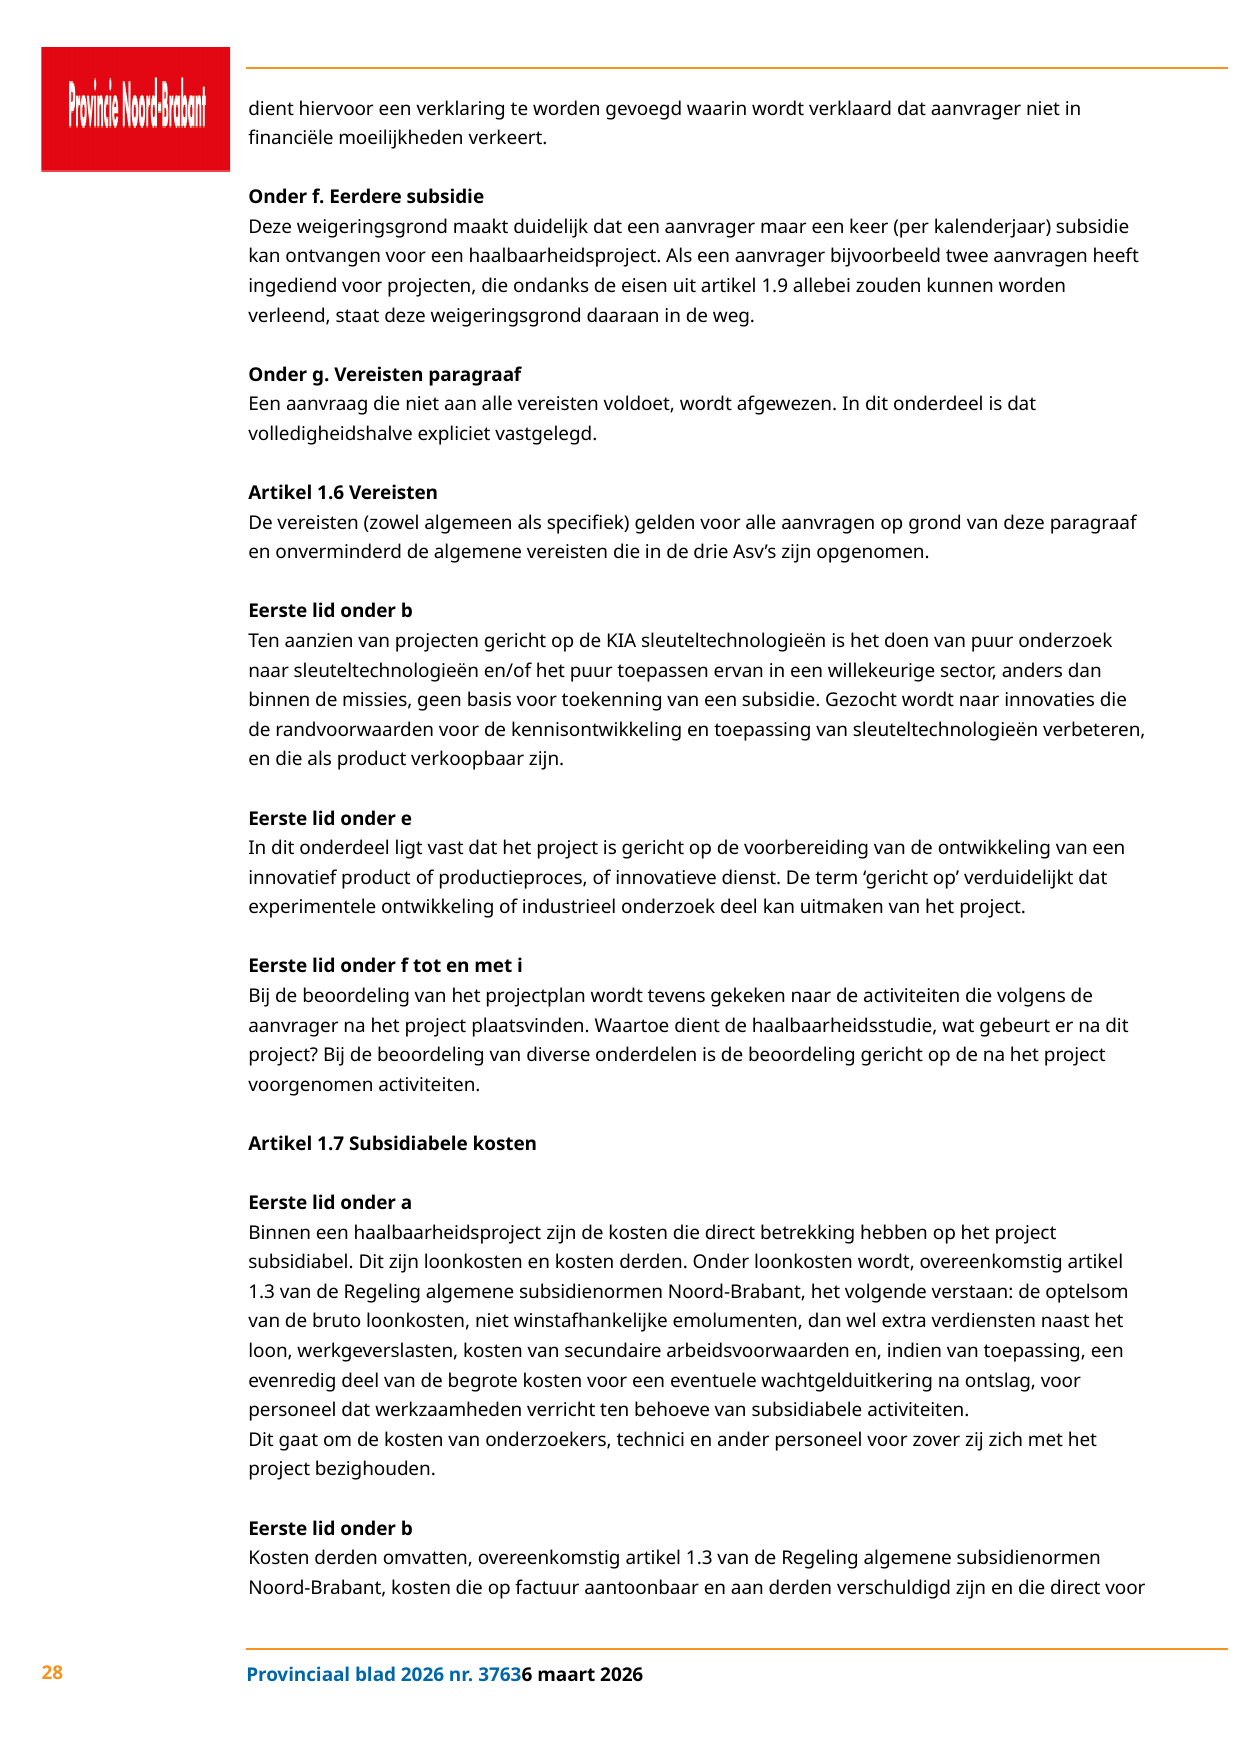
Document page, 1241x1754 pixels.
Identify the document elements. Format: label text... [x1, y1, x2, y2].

text Binnen een haalbaarheidsproject zijn de kosten die direct betrekking hebben op het project subsidiabel. Dit zijn loonkosten en kosten derden. Onder loonkosten wordt, overeenkomstig artikel 1.3 van de Regeling algemene subsidienormen Noord-Brabant, het volgende verstaan: de optelsom van de bruto loonkosten, niet winstafhankelijke emolumenten, dan wel extra verdiensten naast het loon, werkgeverslasten, kosten van secundaire arbeidsvoorwaarden en, indien van toepassing, een evenredig deel van de begrote kosten voor een eventuele wachtgelduitkering na ontslag, voor personeel dat werkzaamheden verricht ten behoeve van subsidiabele activiteiten. [248, 1219, 1152, 1422]
text Eerste lid onder f tot en met i [248, 953, 1152, 978]
text Ten aanzien van projecten gericht op de KIA sleuteltechnologieën is het doen van puur onderzoek naar sleuteltechnologieën en/of het puur toepassen ervan in een willekeurige sector, anders dan binnen de missies, geen basis voor toekenning van een subsidie. Gezocht wordt naar innovaties die de randvoorwaarden voor de kennisontwikkeling en toepassing van sleuteltechnologieën verbeteren, en die als product verkoopbaar zijn. [248, 627, 1152, 771]
text Eerste lid onder b [248, 598, 1152, 623]
text Artikel 1.6 Vereisten [248, 479, 1152, 505]
text Onder g. Vereisten paragraaf [248, 361, 1152, 387]
text Eerste lid onder e [248, 805, 1152, 831]
text Kosten derden omvatten, overeenkomstig artikel 1.3 van de Regeling algemene subsidienormen Noord-Brabant, kosten die op factuur aantoonbaar en aan derden verschuldigd zijn en die direct voor [248, 1544, 1152, 1600]
text In dit onderdeel ligt vast dat het project is gericht op de voorbereiding van de ontwikkeling van een innovatief product of productieproces, of innovatieve dienst. De term ‘gericht op’ verduidelijkt dat experimentele ontwikkeling of industrieel onderzoek deel kan uitmaken van het project. [248, 834, 1152, 919]
text Eerste lid onder b [248, 1515, 1152, 1541]
text Deze weigeringsgrond maakt duidelijk dat een aanvrager maar een keer (per kalenderjaar) subsidie kan ontvangen voor een haalbaarheidsproject. Als een aanvrager bijvoorbeeld twee aanvragen heeft ingediend voor projecten, die ondanks de eisen uit artikel 1.9 allebei zouden kunnen worden verleend, staat deze weigeringsgrond daaraan in de weg. [248, 213, 1152, 328]
text Een aanvraag die niet aan alle vereisten voldoet, wordt afgewezen. In dit onderdeel is dat volledigheidshalve expliciet vastgelegd. [248, 391, 1152, 446]
text Artikel 1.7 Subsidiabele kosten [248, 1130, 1152, 1156]
text Bij de beoordeling van het projectplan wordt tevens gekeken naar de activiteiten die volgens de aanvrager na het project plaatsvinden. Waartoe dient de haalbaarheidsstudie, wat gebeurt er na dit project? Bij de beoordeling van diverse onderdelen is de beoordeling gericht op de na het project voorgenomen activiteiten. [248, 982, 1152, 1097]
text dient hiervoor een verklaring te worden gevoegd waarin wordt verklaard dat aanvrager niet in financiële moeilijkheden verkeert. [248, 95, 1152, 150]
picture [41, 47, 231, 172]
text Onder f. Eerdere subsidie [248, 183, 1152, 209]
text De vereisten (zowel algemeen als specifiek) gelden voor alle aanvragen op grond van deze paragraaf en onverminderd de algemene vereisten die in de drie Asv’s zijn opgenomen. [248, 509, 1152, 564]
text Dit gaat om de kosten van onderzoekers, technici en ander personeel voor zover zij zich met het project bezighouden. [248, 1426, 1152, 1481]
text Eerste lid onder a [248, 1189, 1152, 1215]
